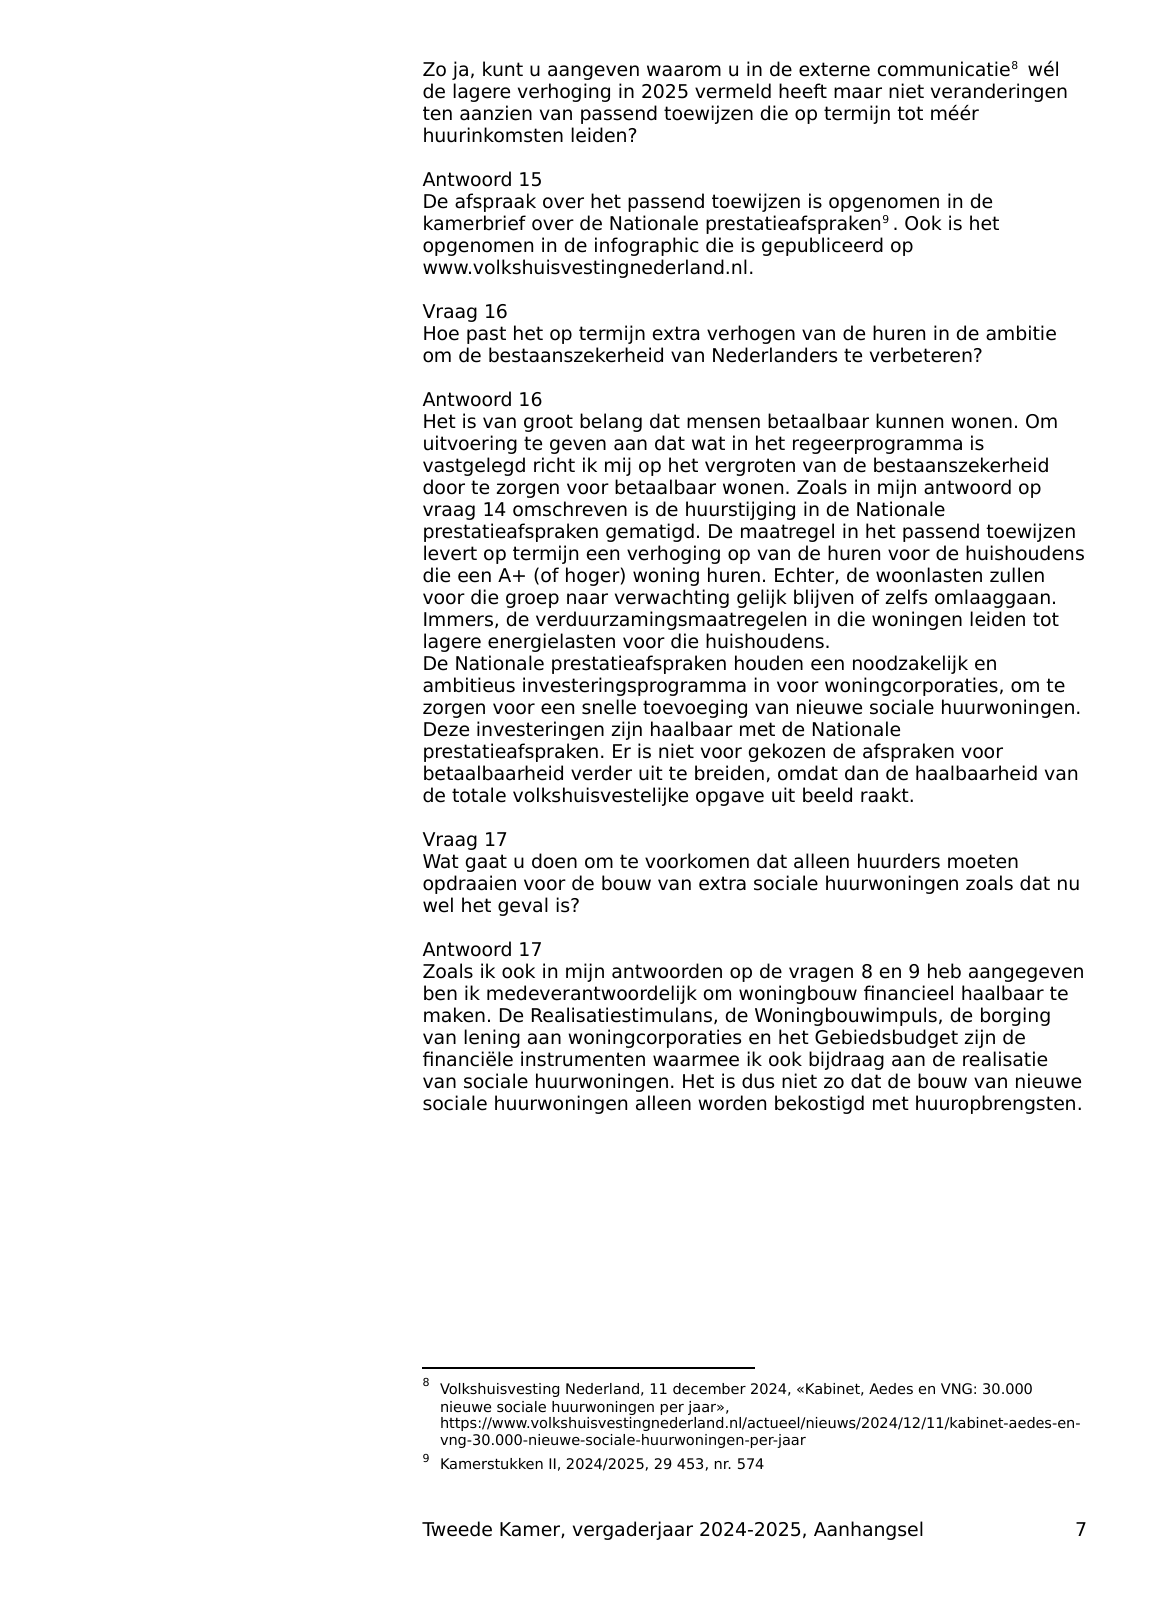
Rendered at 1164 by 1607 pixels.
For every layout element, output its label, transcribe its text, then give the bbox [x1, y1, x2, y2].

text Antwoord 15 [422, 169, 1087, 191]
text Vraag 17 [422, 829, 1087, 851]
text Wat gaat u doen om te voorkomen dat alleen huurders moeten opdraaien voor de bouw van extra sociale huurwoningen zoals dat nu wel het geval is? [422, 851, 1087, 917]
text De afspraak over het passend toewijzen is opgenomen in de kamerbrief over de Nationale prestatieafspraken. Ook is het opgenomen in de infographic die is gepubliceerd op www.volkshuisvestingnederland.nl. [422, 191, 1087, 279]
text Kamerstukken II, 2024/2025, 29 453, nr. 574 [422, 1452, 1087, 1474]
text Antwoord 17 [422, 939, 1087, 961]
text Zoals ik ook in mijn antwoorden op de vragen 8 en 9 heb aangegeven ben ik medeverantwoordelijk om woningbouw financieel haalbaar te maken. De Realisatiestimulans, de Woningbouwimpuls, de borging van lening aan woningcorporaties en het Gebiedsbudget zijn de financiële instrumenten waarmee ik ook bijdraag aan de realisatie van sociale huurwoningen. Het is dus niet zo dat de bouw van nieuwe sociale huurwoningen alleen worden bekostigd met huuropbrengsten. [422, 961, 1087, 1115]
text Antwoord 16 [422, 389, 1087, 411]
text Vraag 16 [422, 301, 1087, 323]
text De Nationale prestatieafspraken houden een noodzakelijk en ambitieus investeringsprogramma in voor woningcorporaties, om te zorgen voor een snelle toevoeging van nieuwe sociale huurwoningen. Deze investeringen zijn haalbaar met de Nationale prestatieafspraken. Er is niet voor gekozen de afspraken voor betaalbaarheid verder uit te breiden, omdat dan de haalbaarheid van de totale volkshuisvestelijke opgave uit beeld raakt. [422, 653, 1087, 807]
text Zo ja, kunt u aangeven waarom u in de externe communicatie wél de lagere verhoging in 2025 vermeld heeft maar niet veranderingen ten aanzien van passend toewijzen die op termijn tot méér huurinkomsten leiden? [422, 59, 1087, 147]
text Het is van groot belang dat mensen betaalbaar kunnen wonen. Om uitvoering te geven aan dat wat in het regeerprogramma is vastgelegd richt ik mij op het vergroten van de bestaanszekerheid door te zorgen voor betaalbaar wonen. Zoals in mijn antwoord op vraag 14 omschreven is de huurstijging in de Nationale prestatieafspraken gematigd. De maatregel in het passend toewijzen levert op termijn een verhoging op van de huren voor de huishoudens die een A+ (of hoger) woning huren. Echter, de woonlasten zullen voor die groep naar verwachting gelijk blijven of zelfs omlaaggaan. Immers, de verduurzamingsmaatregelen in die woningen leiden tot lagere energielasten voor die huishoudens. [422, 411, 1087, 653]
text Volkshuisvesting Nederland, 11 december 2024, «Kabinet, Aedes en VNG: 30.000 nieuwe sociale huurwoningen per jaar», https://www.volkshuisvestingnederland.nl/actueel/nieuws/2024/12/11/kabinet-aedes-en-vng-30.000-nieuwe-sociale-huurwoningen-per-jaar [422, 1377, 1087, 1449]
text Hoe past het op termijn extra verhogen van de huren in de ambitie om de bestaanszekerheid van Nederlanders te verbeteren? [422, 323, 1087, 367]
